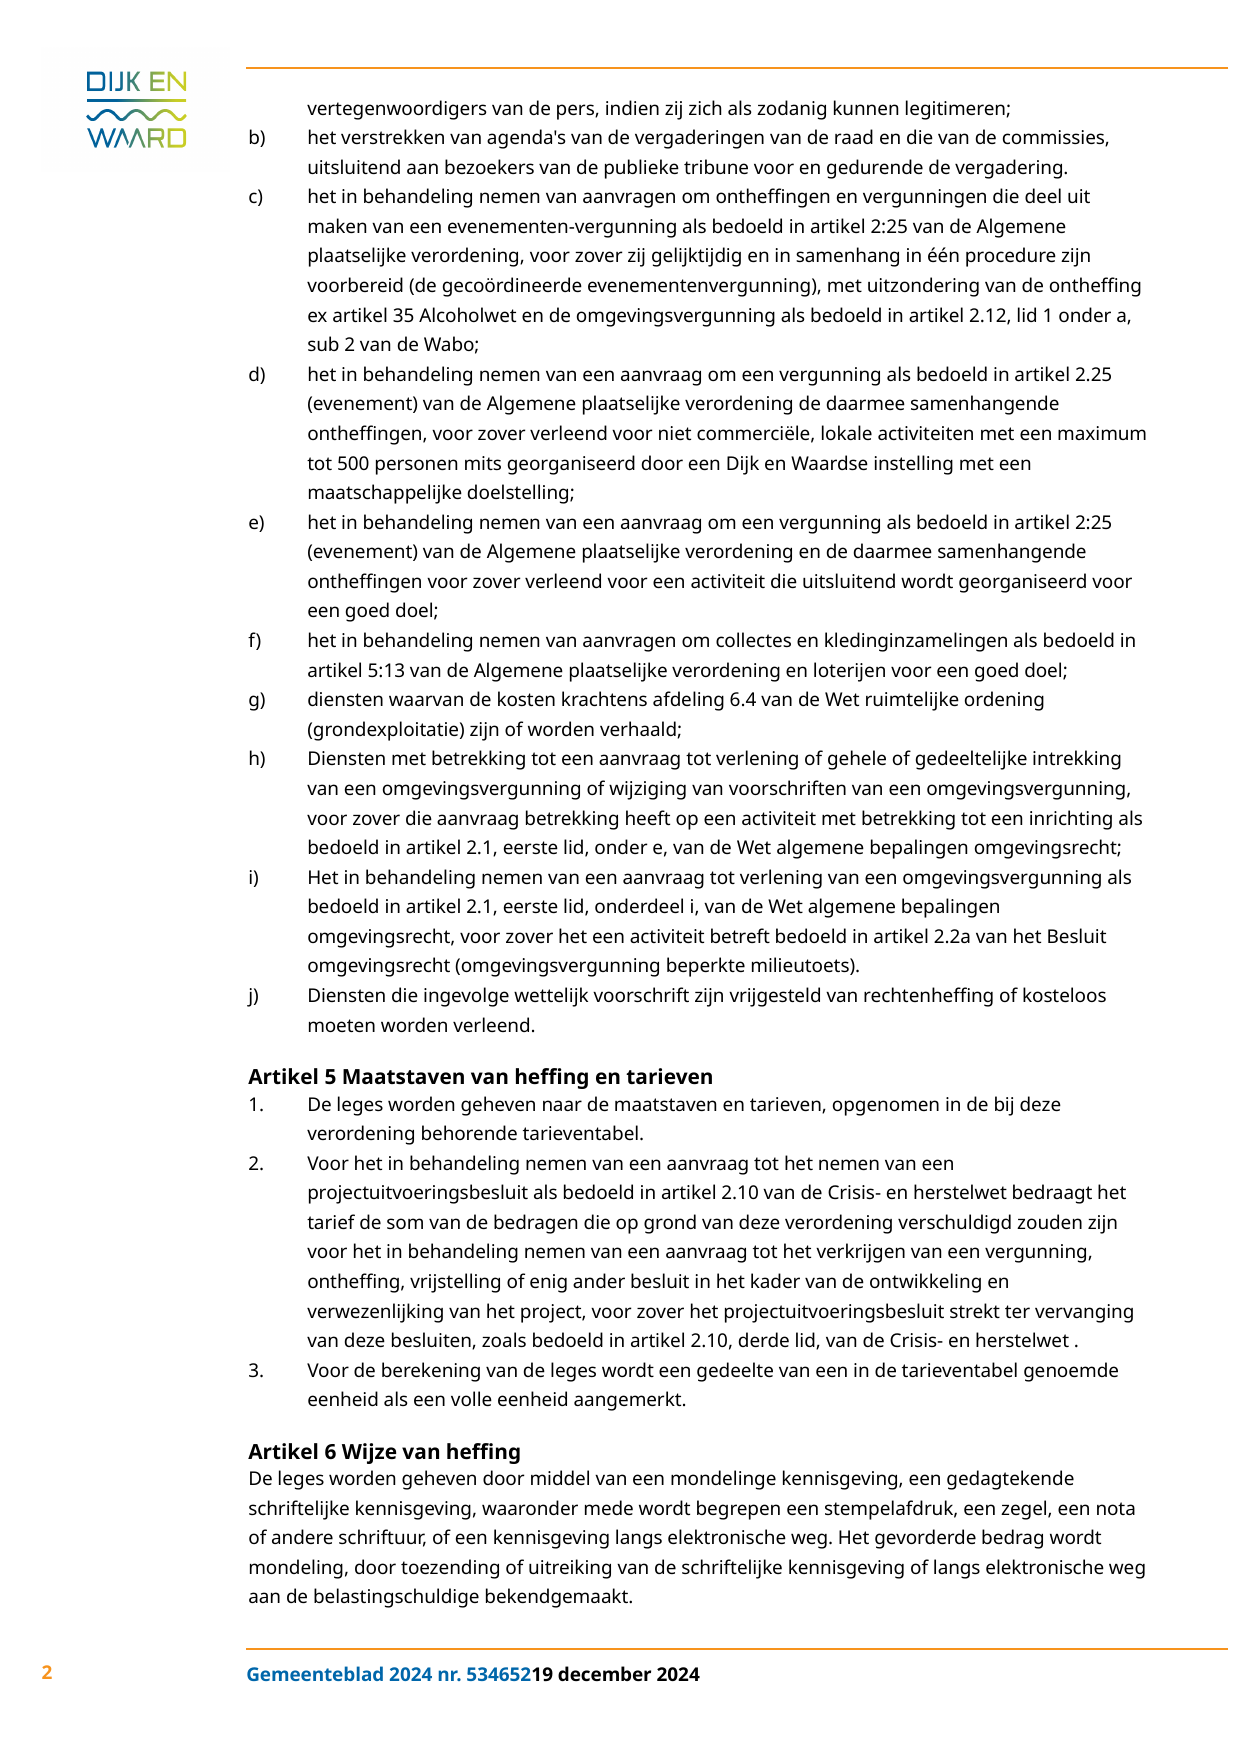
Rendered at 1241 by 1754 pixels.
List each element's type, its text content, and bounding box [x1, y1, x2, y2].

list Voor het in behandeling nemen van een aanvraag tot het nemen van een projectuitvoeringsbesluit als bedoeld in artikel 2.10 van de Crisis- en herstelwet bedraagt het tarief de som van de bedragen die op grond van deze verordening verschuldigd zouden zijn voor het in behandeling nemen van een aanvraag tot het verkrijgen van een vergunning, ontheffing, vrijstelling of enig ander besluit in het kader van de ontwikkeling en verwezenlijking van het project, voor zover het projectuitvoeringsbesluit strekt ter vervanging van deze besluiten, zoals bedoeld in artikel 2.10, derde lid, van de Crisis- en herstelwet . [248, 1150, 1152, 1353]
list het verstrekken van agenda's van de vergaderingen van de raad en die van de commissies, uitsluitend aan bezoekers van de publieke tribune voor en gedurende de vergadering. [248, 124, 1152, 180]
list Diensten die ingevolge wettelijk voorschrift zijn vrijgesteld van rechtenheffing of kosteloos moeten worden verleend. [248, 982, 1152, 1038]
list het in behandeling nemen van aanvragen om collectes en kledinginzamelingen als bedoeld in artikel 5:13 van de Algemene plaatselijke verordening en loterijen voor een goed doel; [248, 627, 1152, 683]
list Voor de berekening van de leges wordt een gedeelte van een in de tarieventabel genoemde eenheid als een volle eenheid aangemerkt. [248, 1357, 1152, 1412]
list het in behandeling nemen van een aanvraag om een vergunning als bedoeld in artikel 2:25 (evenement) van de Algemene plaatselijke verordening en de daarmee samenhangende ontheffingen voor zover verleend voor een activiteit die uitsluitend wordt georganiseerd voor een goed doel; [248, 509, 1152, 623]
picture [41, 47, 231, 172]
list het in behandeling nemen van aanvragen om ontheffingen en vergunningen die deel uit maken van een evenementen-vergunning als bedoeld in artikel 2:25 van de Algemene plaatselijke verordening, voor zover zij gelijktijdig en in samenhang in één procedure zijn voorbereid (de gecoördineerde evenementenvergunning), met uitzondering van de ontheffing ex artikel 35 Alcoholwet en de omgevingsvergunning als bedoeld in artikel 2.12, lid 1 onder a, sub 2 van de Wabo; [248, 183, 1152, 357]
text Artikel 6 Wijze van heffing [248, 1437, 1152, 1465]
list diensten waarvan de kosten krachtens afdeling 6.4 van de Wet ruimtelijke ordening (grondexploitatie) zijn of worden verhaald; [248, 686, 1152, 742]
list vertegenwoordigers van de pers, indien zij zich als zodanig kunnen legitimeren; [248, 95, 1152, 121]
list De leges worden geheven naar de maatstaven en tarieven, opgenomen in de bij deze verordening behorende tarieventabel. [248, 1091, 1152, 1146]
text De leges worden geheven door middel van een mondelinge kennisgeving, een gedagtekende schriftelijke kennisgeving, waaronder mede wordt begrepen een stempelafdruk, een zegel, een nota of andere schriftuur, of een kennisgeving langs elektronische weg. Het gevorderde bedrag wordt mondeling, door toezending of uitreiking van de schriftelijke kennisgeving of langs elektronische weg aan de belastingschuldige bekendgemaakt. [248, 1465, 1152, 1609]
list Het in behandeling nemen van een aanvraag tot verlening van een omgevingsvergunning als bedoeld in artikel 2.1, eerste lid, onderdeel i, van de Wet algemene bepalingen omgevingsrecht, voor zover het een activiteit betreft bedoeld in artikel 2.2a van het Besluit omgevingsrecht (omgevingsvergunning beperkte milieutoets). [248, 864, 1152, 978]
list Diensten met betrekking tot een aanvraag tot verlening of gehele of gedeeltelijke intrekking van een omgevingsvergunning of wijziging van voorschriften van een omgevingsvergunning, voor zover die aanvraag betrekking heeft op een activiteit met betrekking tot een inrichting als bedoeld in artikel 2.1, eerste lid, onder e, van de Wet algemene bepalingen omgevingsrecht; [248, 746, 1152, 860]
text Artikel 5 Maatstaven van heffing en tarieven [248, 1062, 1152, 1091]
list het in behandeling nemen van een aanvraag om een vergunning als bedoeld in artikel 2.25 (evenement) van de Algemene plaatselijke verordening de daarmee samenhangende ontheffingen, voor zover verleend voor niet commerciële, lokale activiteiten met een maximum tot 500 personen mits georganiseerd door een Dijk en Waardse instelling met een maatschappelijke doelstelling; [248, 361, 1152, 505]
